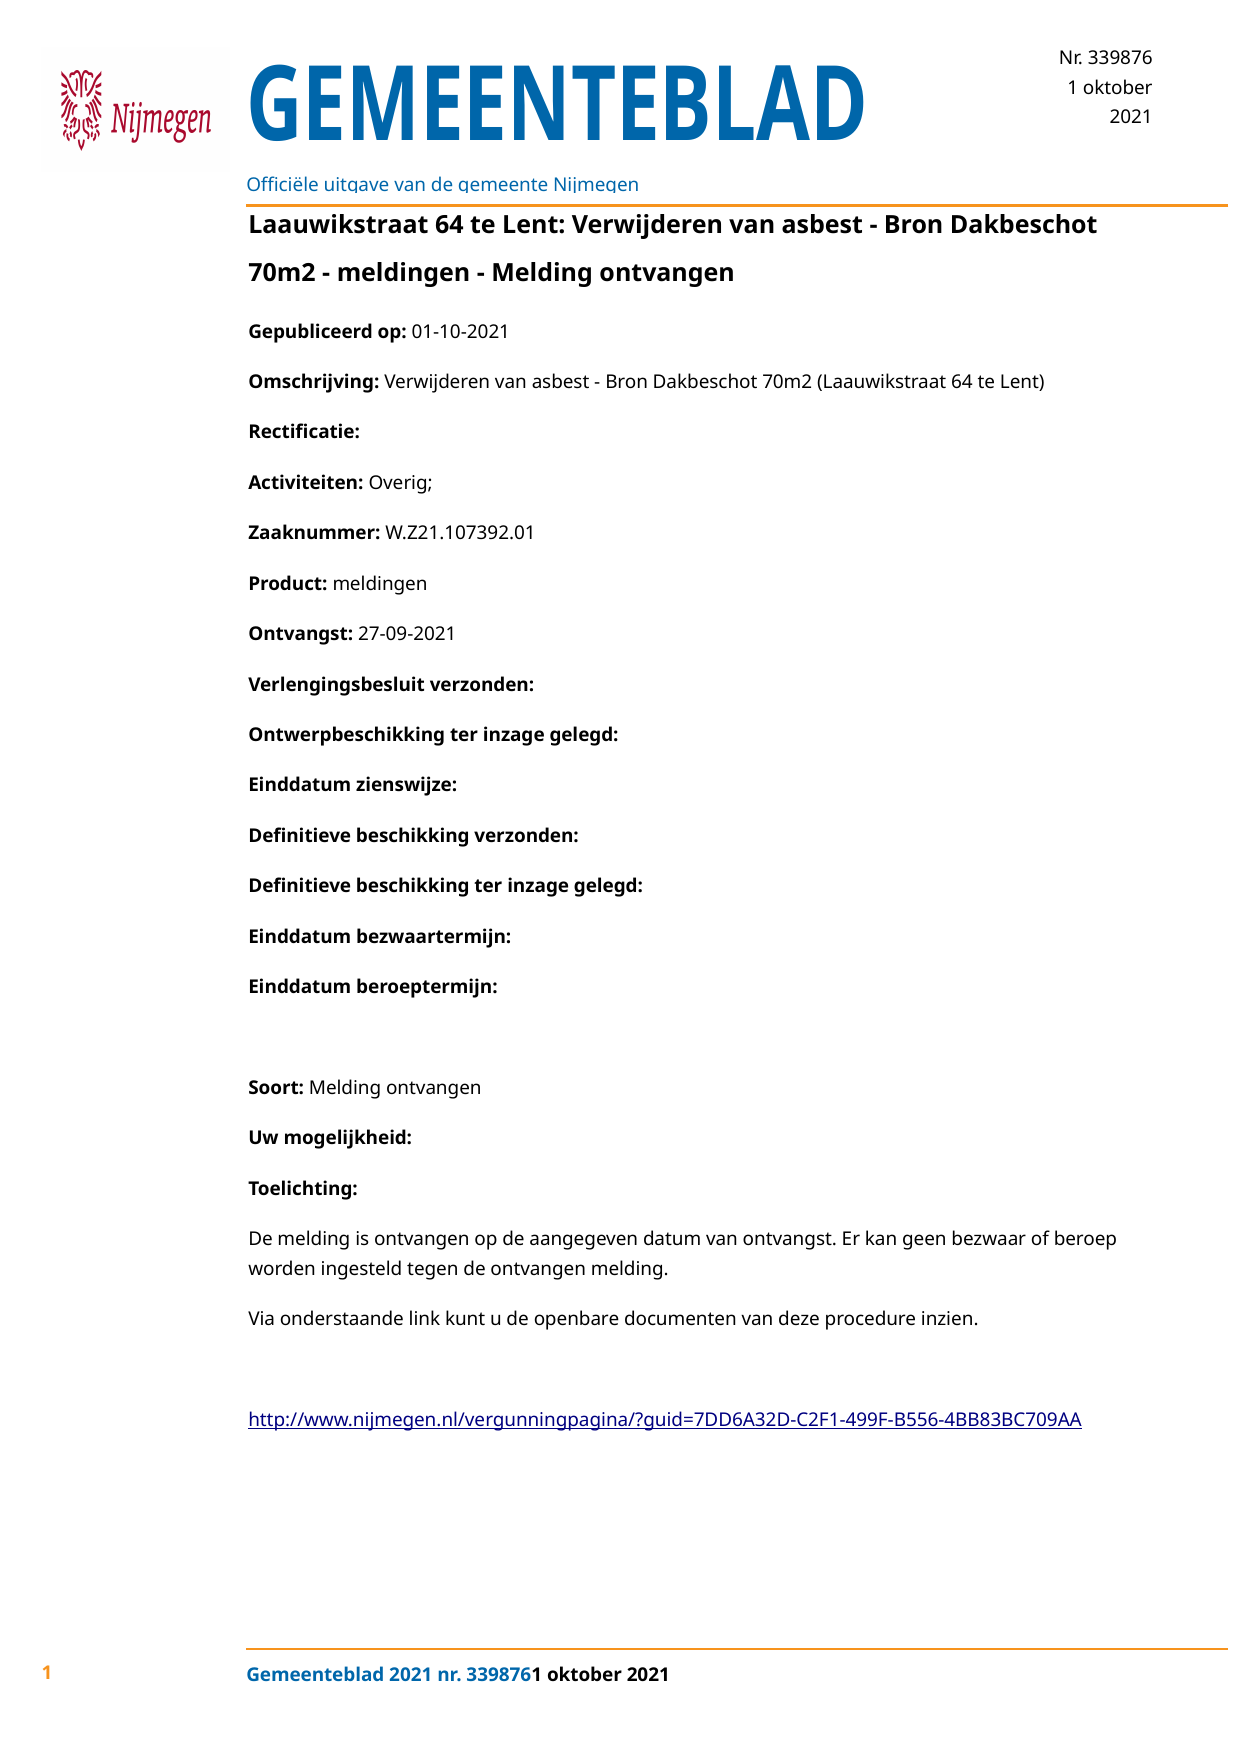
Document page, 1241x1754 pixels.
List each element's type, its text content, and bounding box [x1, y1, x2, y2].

text Soort: Melding ontvangen [248, 1074, 1152, 1100]
text Ontvangst: 27-09-2021 [248, 620, 1152, 646]
text Definitieve beschikking verzonden: [248, 822, 1152, 848]
picture [41, 47, 231, 172]
text De melding is ontvangen op de aangegeven datum van ontvangst. Er kan geen bezwaar of beroep worden ingesteld tegen de ontvangen melding. [248, 1225, 1152, 1281]
text Verlengingsbesluit verzonden: [248, 671, 1152, 697]
text Ontwerpbeschikking ter inzage gelegd: [248, 721, 1152, 747]
text Rectificatie: [248, 419, 1152, 444]
text Einddatum zienswijze: [248, 772, 1152, 797]
text Product: meldingen [248, 570, 1152, 596]
text Zaaknummer: W.Z21.107392.01 [248, 519, 1152, 545]
text Gepubliceerd op: 01-10-2021 [248, 318, 1152, 344]
text Activiteiten: Overig; [248, 469, 1152, 495]
text Toelichting: [248, 1175, 1152, 1201]
text Einddatum beroeptermijn: [248, 973, 1152, 999]
text Einddatum bezwaartermijn: [248, 923, 1152, 949]
text Omschrijving: Verwijderen van asbest - Bron Dakbeschot 70m2 (Laauwikstraat 64 te Lent) [248, 368, 1152, 394]
text Definitieve beschikking ter inzage gelegd: [248, 872, 1152, 898]
text Laauwikstraat 64 te Lent: Verwijderen van asbest - Bron Dakbeschot 70m2 - meldingen - Melding ontvangen [248, 207, 1152, 288]
text Uw mogelijkheid: [248, 1124, 1152, 1150]
text http://www.nijmegen.nl/vergunningpagina/?guid=7DD6A32D-C2F1-499F-B556-4BB83BC709AA [248, 1406, 1152, 1432]
text Via onderstaande link kunt u de openbare documenten van deze procedure inzien. [248, 1305, 1152, 1331]
